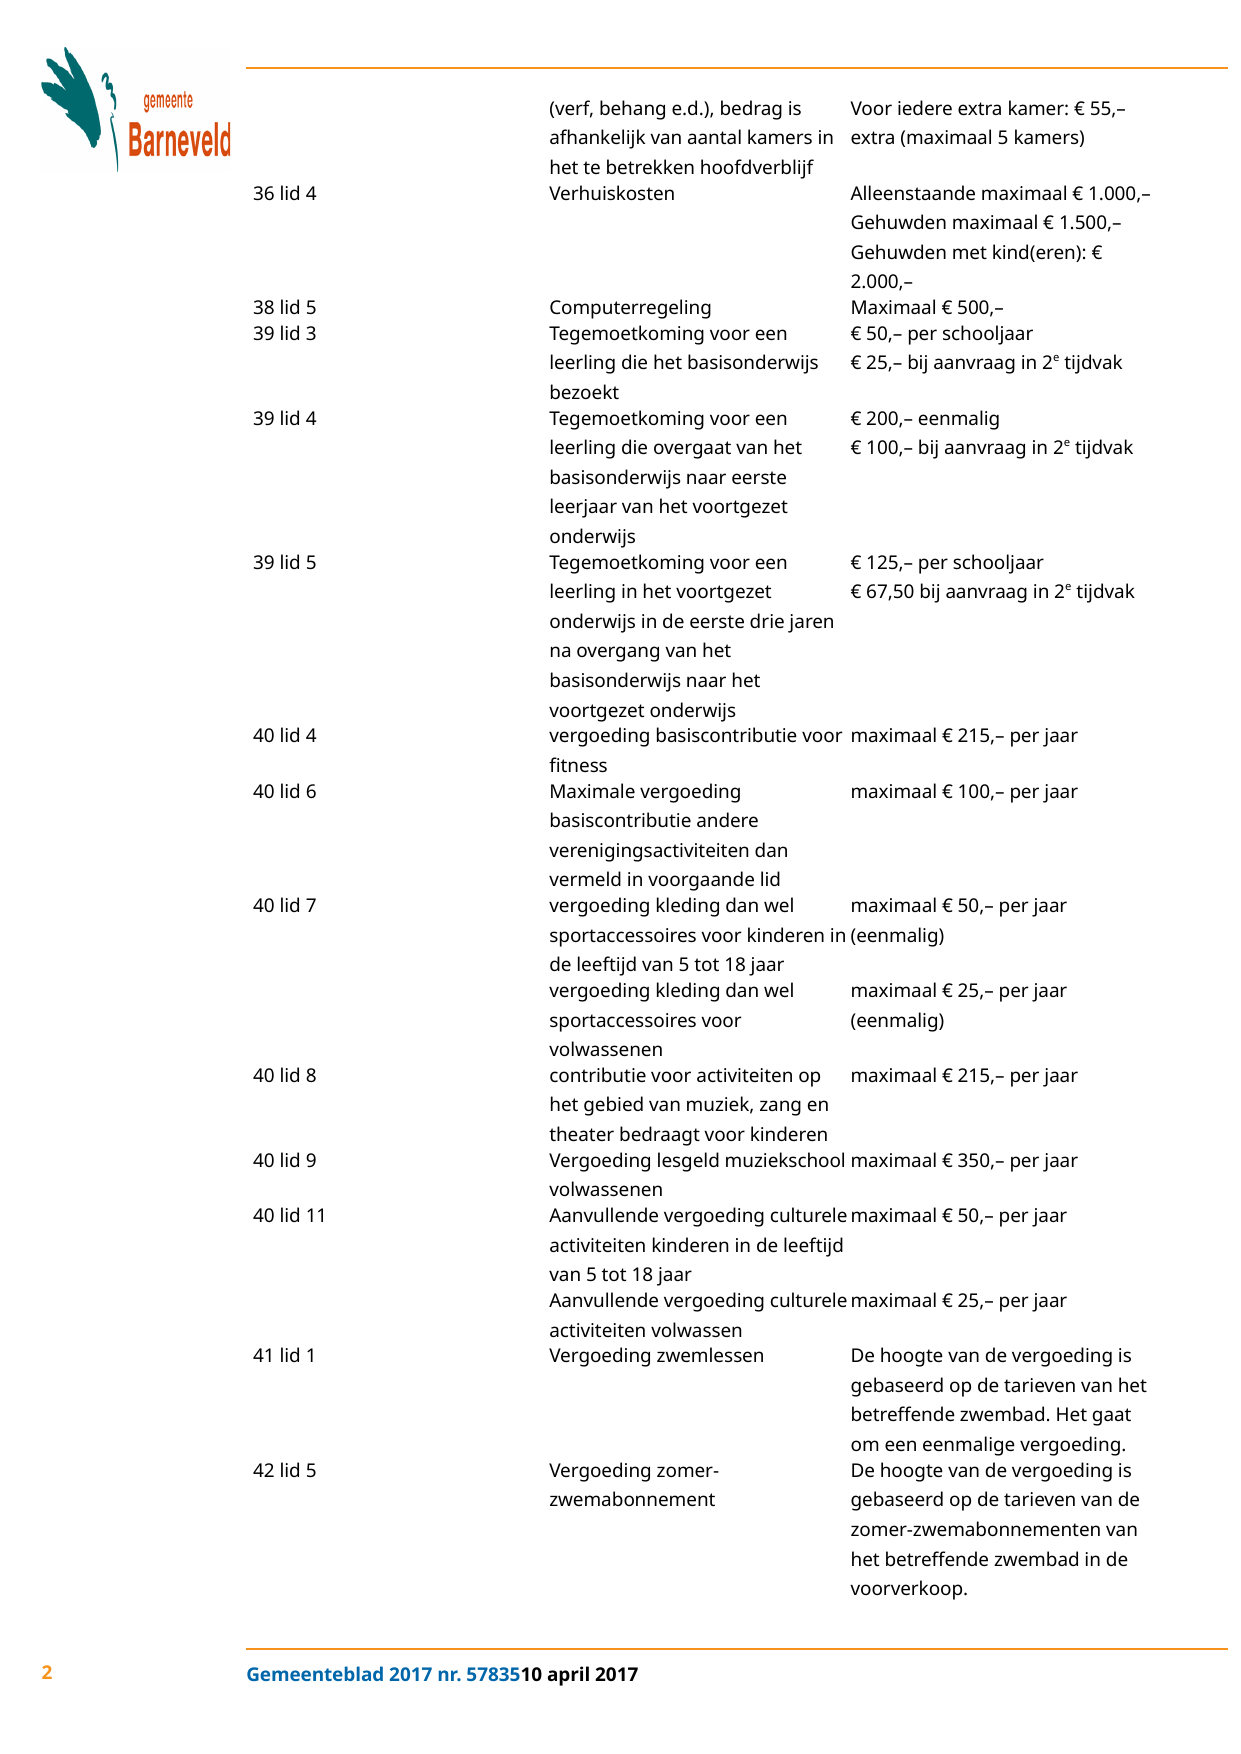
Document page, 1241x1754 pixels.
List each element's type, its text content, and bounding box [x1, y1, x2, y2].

table_cell € 200,– eenmalig € 100,– bij aanvraag in 2e tijdvak [850, 405, 1152, 549]
table_cell Aanvullende vergoeding culturele activiteiten volwassen [549, 1287, 850, 1342]
table_cell Vergoeding lesgeld muziekschool volwassenen [549, 1147, 850, 1202]
table_cell € 125,– per schooljaar € 67,50 bij aanvraag in 2e tijdvak [850, 549, 1152, 722]
table_cell 40 lid 4 [248, 723, 549, 778]
table_cell De hoogte van de vergoeding is gebaseerd op de tarieven van de zomer-zwemabonnementen van het betreffende zwembad in de voorverkoop. [850, 1457, 1152, 1601]
table_cell € 50,– per schooljaar € 25,– bij aanvraag in 2e tijdvak [850, 320, 1152, 405]
table_cell Aanvullende vergoeding culturele activiteiten kinderen in de leeftijd van 5 tot 18 jaar [549, 1202, 850, 1287]
table_cell Vergoeding zwemlessen [549, 1343, 850, 1457]
table_cell 39 lid 4 [248, 405, 549, 549]
table_cell Tegemoetkoming voor een leerling die het basisonderwijs bezoekt [549, 320, 850, 405]
table_cell Voor iedere extra kamer: € 55,– extra (maximaal 5 kamers) [850, 95, 1152, 180]
table_cell Alleenstaande maximaal € 1.000,– Gehuwden maximaal € 1.500,– Gehuwden met kind(eren): € 2.000,– [850, 180, 1152, 294]
table_cell maximaal € 100,– per jaar [850, 778, 1152, 892]
table_cell 39 lid 3 [248, 320, 549, 405]
table_cell maximaal € 215,– per jaar [850, 723, 1152, 778]
table_cell vergoeding basiscontributie voor fitness [549, 723, 850, 778]
table_cell 40 lid 9 [248, 1147, 549, 1202]
table_cell Maximaal € 500,– [850, 294, 1152, 320]
table_cell 41 lid 1 [248, 1343, 549, 1457]
table_cell contributie voor activiteiten op het gebied van muziek, zang en theater bedraagt voor kinderen [549, 1062, 850, 1147]
table_cell (verf, behang e.d.), bedrag is afhankelijk van aantal kamers in het te betrekken hoofdverblijf [549, 95, 850, 180]
table_cell maximaal € 25,– per jaar (eenmalig) [850, 977, 1152, 1062]
table_cell [248, 1287, 549, 1342]
table_cell Computerregeling [549, 294, 850, 320]
table_cell 38 lid 5 [248, 294, 549, 320]
table_cell maximaal € 215,– per jaar [850, 1062, 1152, 1147]
table_cell Tegemoetkoming voor een leerling in het voortgezet onderwijs in de eerste drie jaren na overgang van het basisonderwijs naar het voortgezet onderwijs [549, 549, 850, 722]
table_cell 39 lid 5 [248, 549, 549, 722]
table_cell maximaal € 50,– per jaar (eenmalig) [850, 892, 1152, 977]
table_cell 40 lid 11 [248, 1202, 549, 1287]
table_cell 42 lid 5 [248, 1457, 549, 1601]
table_cell Vergoeding zomer-zwemabonnement [549, 1457, 850, 1601]
table_cell [248, 977, 549, 1062]
table_cell De hoogte van de vergoeding is gebaseerd op de tarieven van het betreffende zwembad. Het gaat om een eenmalige vergoeding. [850, 1343, 1152, 1457]
picture [41, 47, 231, 172]
table_cell vergoeding kleding dan wel sportaccessoires voor kinderen in de leeftijd van 5 tot 18 jaar [549, 892, 850, 977]
table_cell vergoeding kleding dan wel sportaccessoires voor volwassenen [549, 977, 850, 1062]
table_cell [248, 95, 549, 180]
table_cell Verhuiskosten [549, 180, 850, 294]
table_cell maximaal € 50,– per jaar [850, 1202, 1152, 1287]
table_cell 40 lid 7 [248, 892, 549, 977]
table_cell maximaal € 350,– per jaar [850, 1147, 1152, 1202]
table_cell 36 lid 4 [248, 180, 549, 294]
table_cell Maximale vergoeding basiscontributie andere verenigingsactiviteiten dan vermeld in voorgaande lid [549, 778, 850, 892]
table_cell 40 lid 8 [248, 1062, 549, 1147]
table_cell 40 lid 6 [248, 778, 549, 892]
table_cell Tegemoetkoming voor een leerling die overgaat van het basisonderwijs naar eerste leerjaar van het voortgezet onderwijs [549, 405, 850, 549]
table_cell maximaal € 25,– per jaar [850, 1287, 1152, 1342]
